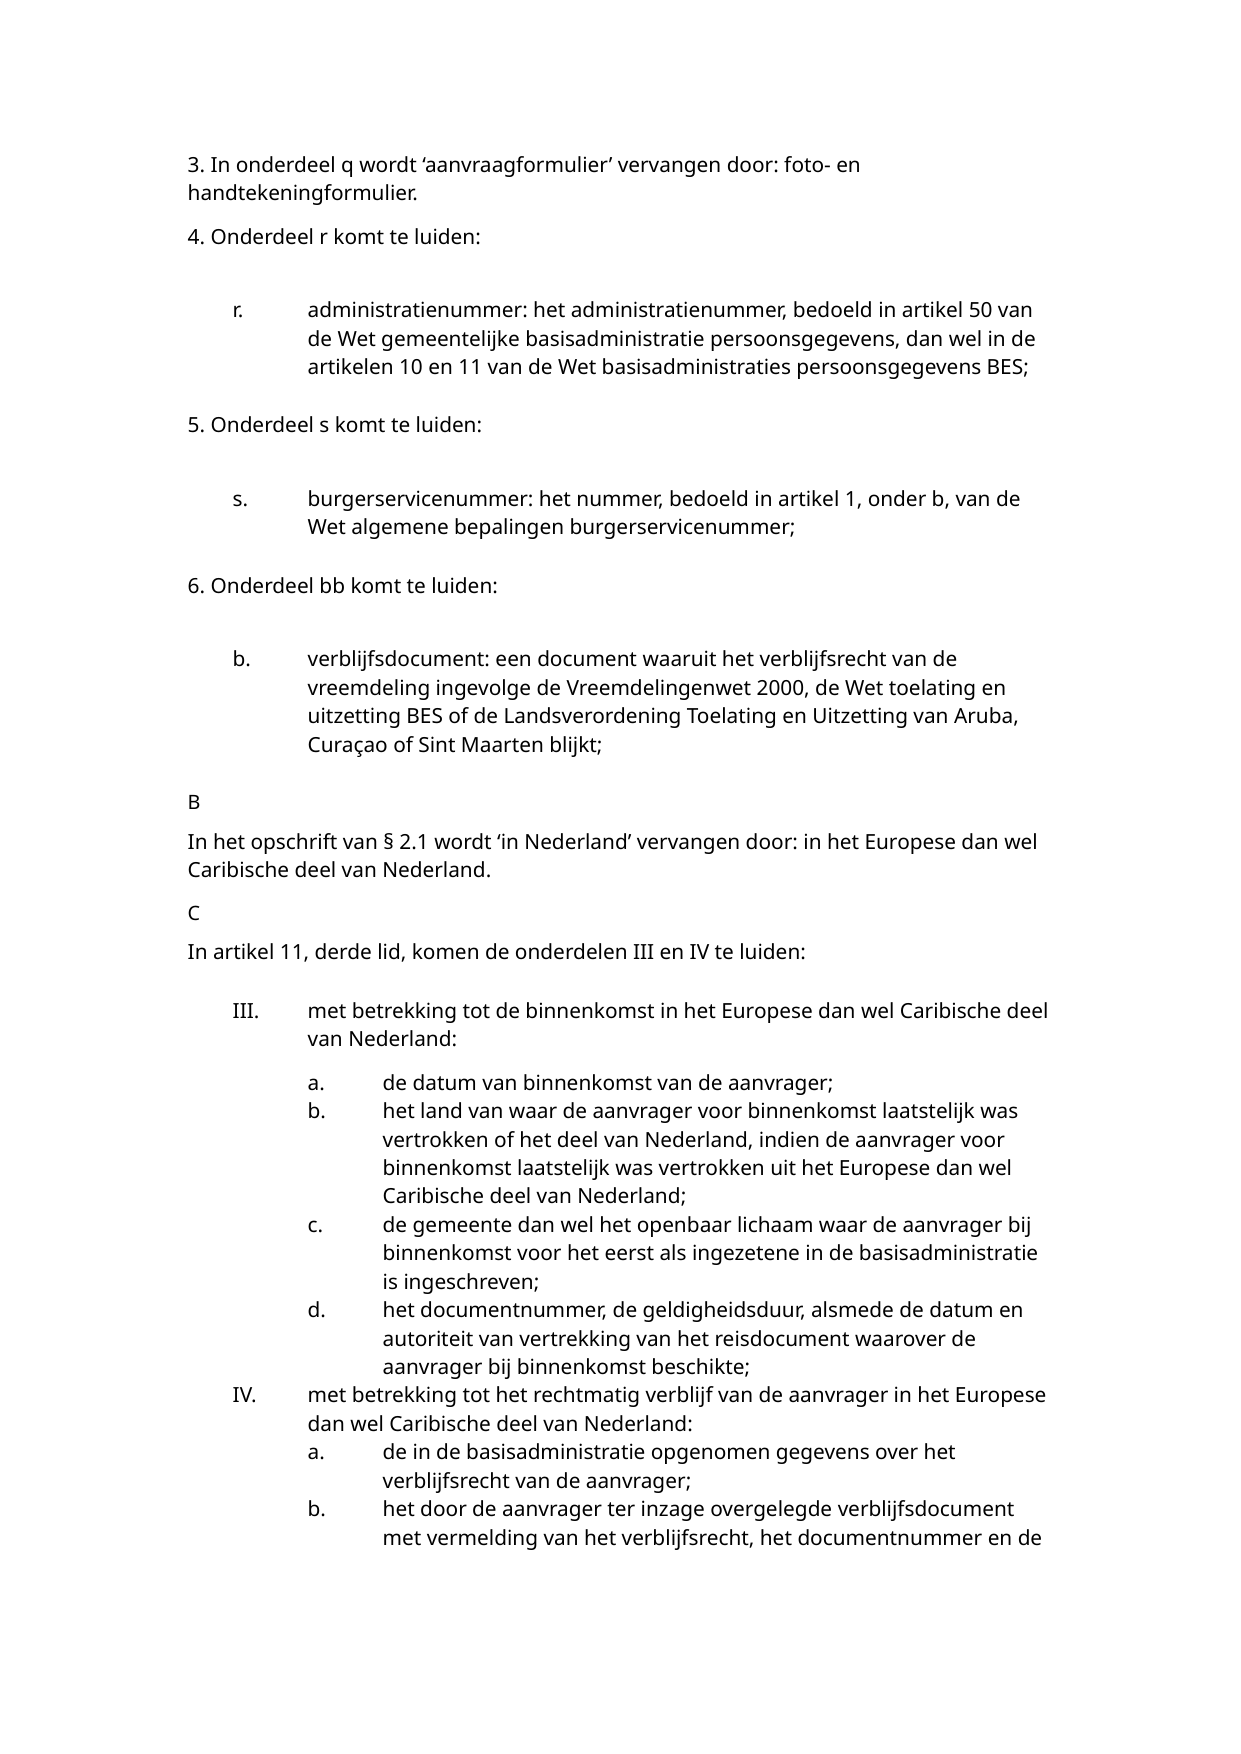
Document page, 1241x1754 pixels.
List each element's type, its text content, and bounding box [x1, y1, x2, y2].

list het documentnummer, de geldigheidsduur, alsmede de datum en autoriteit van vertrekking van het reisdocument waarover de aanvrager bij binnenkomst beschikte; [307, 1295, 1053, 1381]
text C [187, 899, 1053, 926]
list het door de aanvrager ter inzage overgelegde verblijfsdocument met vermelding van het verblijfsrecht, het documentnummer en de [307, 1494, 1053, 1551]
list verblijfsdocument: een document waaruit het verblijfsrecht van de vreemdeling ingevolge de Vreemdelingenwet 2000, de Wet toelating en uitzetting BES of de Landsverordening Toelating en Uitzetting van Aruba, Curaçao of Sint Maarten blijkt; [232, 644, 1053, 758]
list burgerservicenummer: het nummer, bedoeld in artikel 1, onder b, van de Wet algemene bepalingen burgerservicenummer; [232, 484, 1053, 541]
list het land van waar de aanvrager voor binnenkomst laatstelijk was vertrokken of het deel van Nederland, indien de aanvrager voor binnenkomst laatstelijk was vertrokken uit het Europese dan wel Caribische deel van Nederland; [307, 1096, 1053, 1210]
text 4. Onderdeel r komt te luiden: [187, 222, 1053, 250]
list de gemeente dan wel het openbaar lichaam waar de aanvrager bij binnenkomst voor het eerst als ingezetene in de basisadministratie is ingeschreven; [307, 1210, 1053, 1295]
list met betrekking tot het rechtmatig verblijf van de aanvrager in het Europese dan wel Caribische deel van Nederland: [232, 1381, 1053, 1437]
text 5. Onderdeel s komt te luiden: [187, 411, 1053, 439]
list met betrekking tot de binnenkomst in het Europese dan wel Caribische deel van Nederland: [232, 996, 1053, 1053]
text In het opschrift van § 2.1 wordt ‘in Nederland’ vervangen door: in het Europese dan wel Caribische deel van Nederland. [187, 827, 1053, 884]
text 3. In onderdeel q wordt ‘aanvraagformulier’ vervangen door: foto- en handtekeningformulier. [187, 150, 1053, 207]
text In artikel 11, derde lid, komen de onderdelen III en IV te luiden: [187, 937, 1053, 966]
list administratienummer: het administratienummer, bedoeld in artikel 50 van de Wet gemeentelijke basisadministratie persoonsgegevens, dan wel in de artikelen 10 en 11 van de Wet basisadministraties persoonsgegevens BES; [232, 295, 1053, 381]
list de datum van binnenkomst van de aanvrager; [307, 1068, 1053, 1096]
text 6. Onderdeel bb komt te luiden: [187, 571, 1053, 599]
text B [187, 788, 1053, 815]
list de in de basisadministratie opgenomen gegevens over het verblijfsrecht van de aanvrager; [307, 1437, 1053, 1494]
